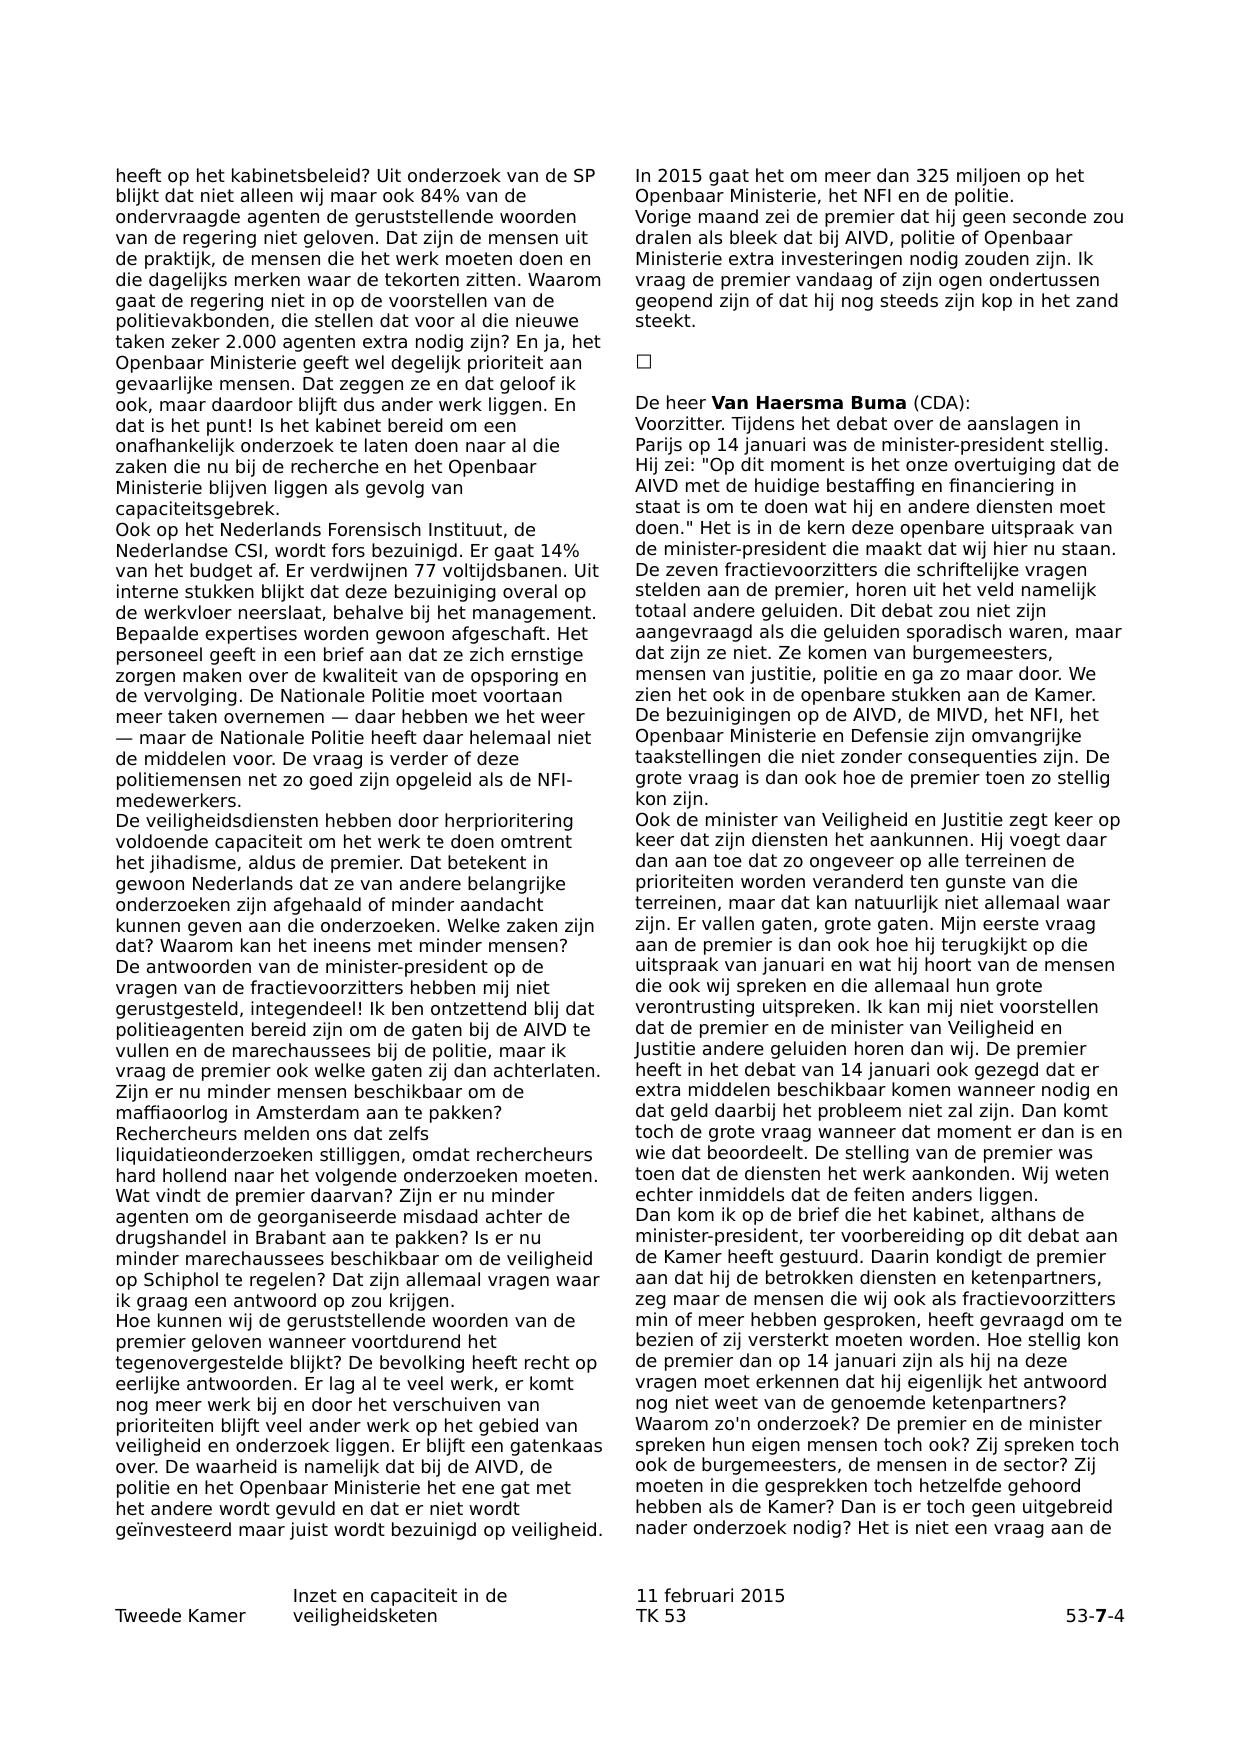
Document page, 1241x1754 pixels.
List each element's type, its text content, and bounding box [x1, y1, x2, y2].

text De veiligheidsdiensten hebben door herprioritering voldoende capaciteit om het werk te doen omtrent het jihadisme, aldus de premier. Dat betekent in gewoon Nederlands dat ze van andere belangrijke onderzoeken zijn afgehaald of minder aandacht kunnen geven aan die onderzoeken. Welke zaken zijn dat? Waarom kan het ineens met minder mensen? [115, 811, 605, 957]
text Vorige maand zei de premier dat hij geen seconde zou dralen als bleek dat bij AIVD, politie of Openbaar Ministerie extra investeringen nodig zouden zijn. Ik vraag de premier vandaag of zijn ogen ondertussen geopend zijn of dat hij nog steeds zijn kop in het zand steekt. [635, 207, 1125, 332]
text Ook de minister van Veiligheid en Justitie zegt keer op keer dat zijn diensten het aankunnen. Hij voegt daar dan aan toe dat zo ongeveer op alle terreinen de prioriteiten worden veranderd ten gunste van die terreinen, maar dat kan natuurlijk niet allemaal waar zijn. Er vallen gaten, grote gaten. Mijn eerste vraag aan de premier is dan ook hoe hij terugkijkt op die uitspraak van januari en wat hij hoort van de mensen die ook wij spreken en die allemaal hun grote verontrusting uitspreken. Ik kan mij niet voorstellen dat de premier en de minister van Veiligheid en Justitie andere geluiden horen dan wij. De premier heeft in het debat van 14 januari ook gezegd dat er extra middelen beschikbaar komen wanneer nodig en dat geld daarbij het probleem niet zal zijn. Dan komt toch de grote vraag wanneer dat moment er dan is en wie dat beoordeelt. De stelling van de premier was toen dat de diensten het werk aankonden. Wij weten echter inmiddels dat de feiten anders liggen. [635, 809, 1125, 1205]
text Hoe kunnen wij de geruststellende woorden van de premier geloven wanneer voortdurend het tegenovergestelde blijkt? De bevolking heeft recht op eerlijke antwoorden. Er lag al te veel werk, er komt nog meer werk bij en door het verschuiven van prioriteiten blijft veel ander werk op het gebied van veiligheid en onderzoek liggen. Er blijft een gatenkaas over. De waarheid is namelijk dat bij de AIVD, de politie en het Openbaar Ministerie het ene gat met het andere wordt gevuld en dat er niet wordt geïnvesteerd maar juist wordt bezuinigd op veiligheid. [115, 1311, 605, 1540]
text Ook op het Nederlands Forensisch Instituut, de Nederlandse CSI, wordt fors bezuinigd. Er gaat 14% van het budget af. Er verdwijnen 77 voltijdsbanen. Uit interne stukken blijkt dat deze bezuiniging overal op de werkvloer neerslaat, behalve bij het management. Bepaalde expertises worden gewoon afgeschaft. Het personeel geeft in een brief aan dat ze zich ernstige zorgen maken over de kwaliteit van de opsporing en de vervolging. De Nationale Politie moet voortaan meer taken overnemen — daar hebben we het weer — maar de Nationale Politie heeft daar helemaal niet de middelen voor. De vraag is verder of deze politiemensen net zo goed zijn opgeleid als de NFI-medewerkers. [115, 519, 605, 811]
text In 2015 gaat het om meer dan 325 miljoen op het Openbaar Ministerie, het NFI en de politie. [635, 165, 1125, 207]
text heeft op het kabinetsbeleid? Uit onderzoek van de SP blijkt dat niet alleen wij maar ook 84% van de ondervraagde agenten de geruststellende woorden van de regering niet geloven. Dat zijn de mensen uit de praktijk, de mensen die het werk moeten doen en die dagelijks merken waar de tekorten zitten. Waarom gaat de regering niet in op de voorstellen van de politievakbonden, die stellen dat voor al die nieuwe taken zeker 2.000 agenten extra nodig zijn? En ja, het Openbaar Ministerie geeft wel degelijk prioriteit aan gevaarlijke mensen. Dat zeggen ze en dat geloof ik ook, maar daardoor blijft dus ander werk liggen. En dat is het punt! Is het kabinet bereid om een onafhankelijk onderzoek te laten doen naar al die zaken die nu bij de recherche en het Openbaar Ministerie blijven liggen als gevolg van capaciteitsgebrek. [115, 165, 605, 519]
text Dan kom ik op de brief die het kabinet, althans de minister-president, ter voorbereiding op dit debat aan de Kamer heeft gestuurd. Daarin kondigt de premier aan dat hij de betrokken diensten en ketenpartners, zeg maar de mensen die wij ook als fractievoorzitters min of meer hebben gesproken, heeft gevraagd om te bezien of zij versterkt moeten worden. Hoe stellig kon de premier dan op 14 januari zijn als hij na deze vragen moet erkennen dat hij eigenlijk het antwoord nog niet weet van de genoemde ketenpartners? [635, 1205, 1125, 1413]
text ⬜ [635, 352, 1125, 373]
text Waarom zo'n onderzoek? De premier en de minister spreken hun eigen mensen toch ook? Zij spreken toch ook de burgemeesters, de mensen in de sector? Zij moeten in die gesprekken toch hetzelfde gehoord hebben als de Kamer? Dan is er toch geen uitgebreid nader onderzoek nodig? Het is niet een vraag aan de [635, 1413, 1125, 1538]
text De heer Van Haersma Buma (CDA): [635, 393, 1125, 413]
text De antwoorden van de minister-president op de vragen van de fractievoorzitters hebben mij niet gerustgesteld, integendeel! Ik ben ontzettend blij dat politieagenten bereid zijn om de gaten bij de AIVD te vullen en de marechaussees bij de politie, maar ik vraag de premier ook welke gaten zij dan achterlaten. Zijn er nu minder mensen beschikbaar om de maffiaoorlog in Amsterdam aan te pakken? Rechercheurs melden ons dat zelfs liquidatieonderzoeken stilliggen, omdat rechercheurs hard hollend naar het volgende onderzoeken moeten. Wat vindt de premier daarvan? Zijn er nu minder agenten om de georganiseerde misdaad achter de drugshandel in Brabant aan te pakken? Is er nu minder marechaussees beschikbaar om de veiligheid op Schiphol te regelen? Dat zijn allemaal vragen waar ik graag een antwoord op zou krijgen. [115, 957, 605, 1311]
text Voorzitter. Tijdens het debat over de aanslagen in Parijs op 14 januari was de minister-president stellig. Hij zei: "Op dit moment is het onze overtuiging dat de AIVD met de huidige bestaffing en financiering in staat is om te doen wat hij en andere diensten moet doen." Het is in de kern deze openbare uitspraak van de minister-president die maakt dat wij hier nu staan. De zeven fractievoorzitters die schriftelijke vragen stelden aan de premier, horen uit het veld namelijk totaal andere geluiden. Dit debat zou niet zijn aangevraagd als die geluiden sporadisch waren, maar dat zijn ze niet. Ze komen van burgemeesters, mensen van justitie, politie en ga zo maar door. We zien het ook in de openbare stukken aan de Kamer. De bezuinigingen op de AIVD, de MIVD, het NFI, het Openbaar Ministerie en Defensie zijn omvangrijke taakstellingen die niet zonder consequenties zijn. De grote vraag is dan ook hoe de premier toen zo stellig kon zijn. [635, 413, 1125, 809]
